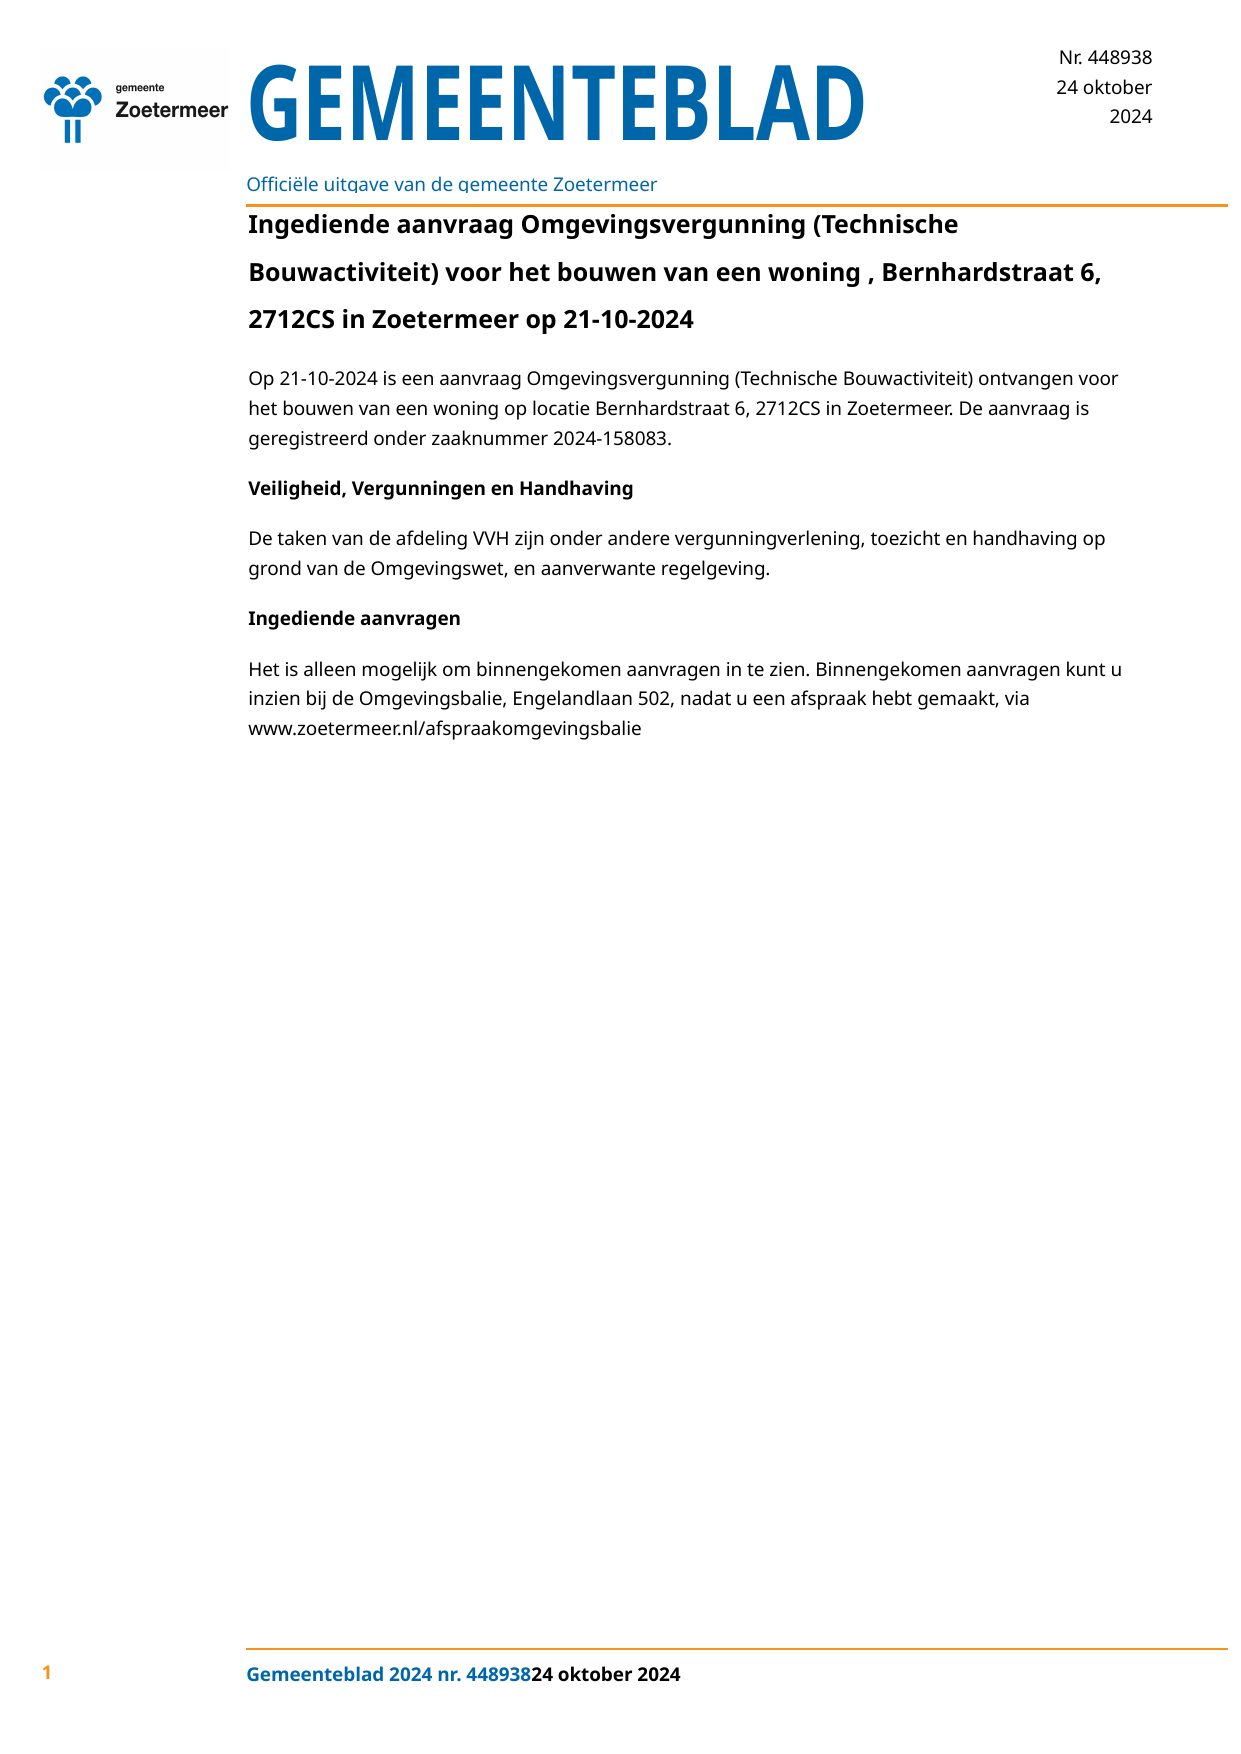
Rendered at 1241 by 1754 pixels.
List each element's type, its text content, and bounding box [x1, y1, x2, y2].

text De taken van de afdeling VVH zijn onder andere vergunningverlening, toezicht en handhaving op grond van de Omgevingswet, en aanverwante regelgeving. [248, 526, 1152, 581]
picture [41, 47, 231, 172]
text Veiligheid, Vergunningen en Handhaving [248, 475, 1152, 501]
text Op 21-10-2024 is een aanvraag Omgevingsvergunning (Technische Bouwactiviteit) ontvangen voor het bouwen van een woning op locatie Bernhardstraat 6, 2712CS in Zoetermeer. De aanvraag is geregistreerd onder zaaknummer 2024-158083. [248, 366, 1152, 450]
text Het is alleen mogelijk om binnengekomen aanvragen in te zien. Binnengekomen aanvragen kunt u inzien bij de Omgevingsbalie, Engelandlaan 502, nadat u een afspraak hebt gemaakt, via www.zoetermeer.nl/afspraakomgevingsbalie [248, 656, 1152, 741]
text Ingediende aanvragen [248, 606, 1152, 631]
text Ingediende aanvraag Omgevingsvergunning (Technische Bouwactiviteit) voor het bouwen van een woning , Bernhardstraat 6, 2712CS in Zoetermeer op 21-10-2024 [248, 207, 1152, 336]
